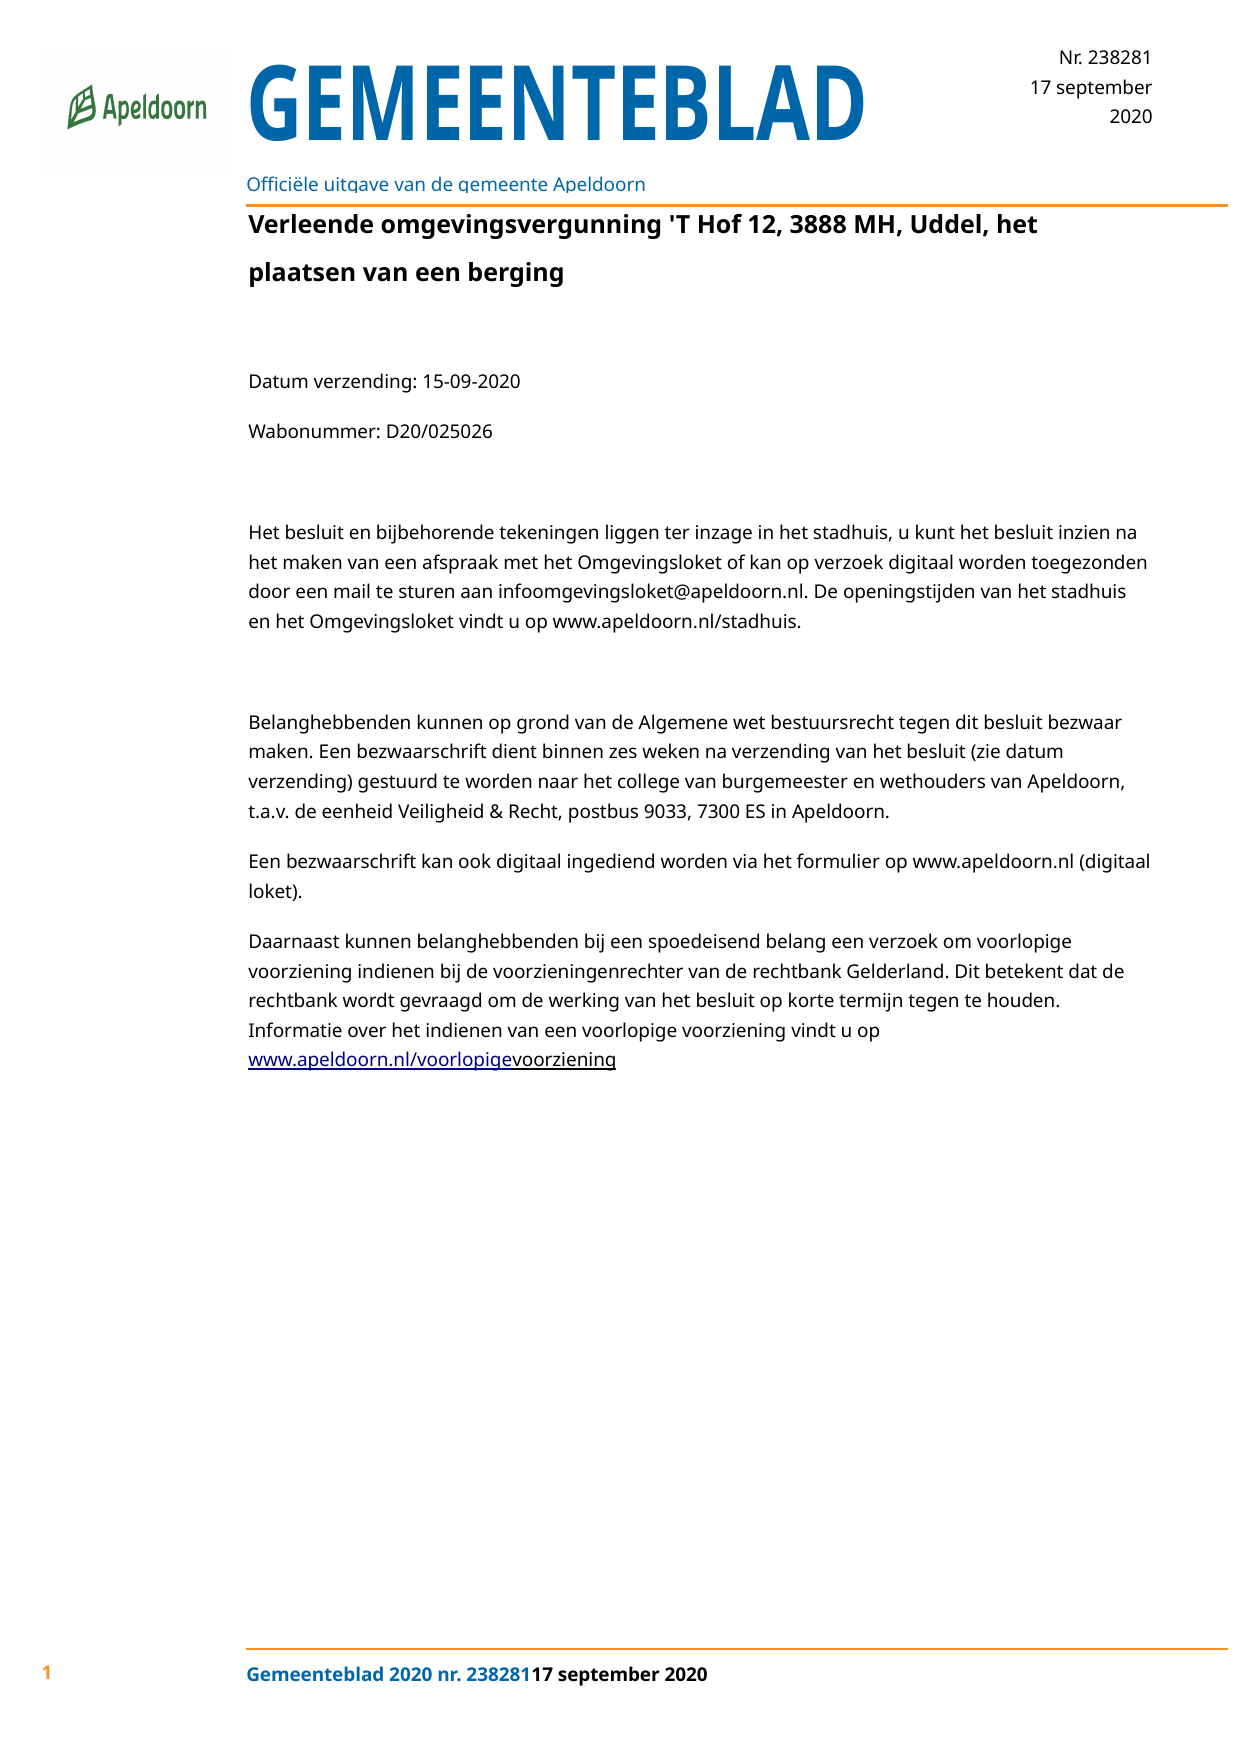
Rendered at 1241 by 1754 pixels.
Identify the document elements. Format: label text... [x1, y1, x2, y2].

text Datum verzending: 15-09-2020 [248, 368, 1152, 394]
text Verleende omgevingsvergunning 'T Hof 12, 3888 MH, Uddel, het plaatsen van een berging [248, 207, 1152, 288]
text Daarnaast kunnen belanghebbenden bij een spoedeisend belang een verzoek om voorlopige voorziening indienen bij de voorzieningenrechter van de rechtbank Gelderland. Dit betekent dat de rechtbank wordt gevraagd om de werking van het besluit op korte termijn tegen te houden. Informatie over het indienen van een voorlopige voorziening vindt u op www.apeldoorn.nl/voorlopigevoorziening [248, 928, 1152, 1072]
text Wabonummer: D20/025026 [248, 419, 1152, 444]
text Een bezwaarschrift kan ook digitaal ingediend worden via het formulier op www.apeldoorn.nl (digitaal loket). [248, 848, 1152, 904]
text Het besluit en bijbehorende tekeningen liggen ter inzage in het stadhuis, u kunt het besluit inzien na het maken van een afspraak met het Omgevingsloket of kan op verzoek digitaal worden toegezonden door een mail te sturen aan infoomgevingsloket@apeldoorn.nl. De openingstijden van het stadhuis en het Omgevingsloket vindt u op www.apeldoorn.nl/stadhuis. [248, 519, 1152, 634]
text Belanghebbenden kunnen op grond van de Algemene wet bestuursrecht tegen dit besluit bezwaar maken. Een bezwaarschrift dient binnen zes weken na verzending van het besluit (zie datum verzending) gestuurd te worden naar het college van burgemeester en wethouders van Apeldoorn, t.a.v. de eenheid Veiligheid & Recht, postbus 9033, 7300 ES in Apeldoorn. [248, 709, 1152, 824]
picture [41, 47, 231, 172]
